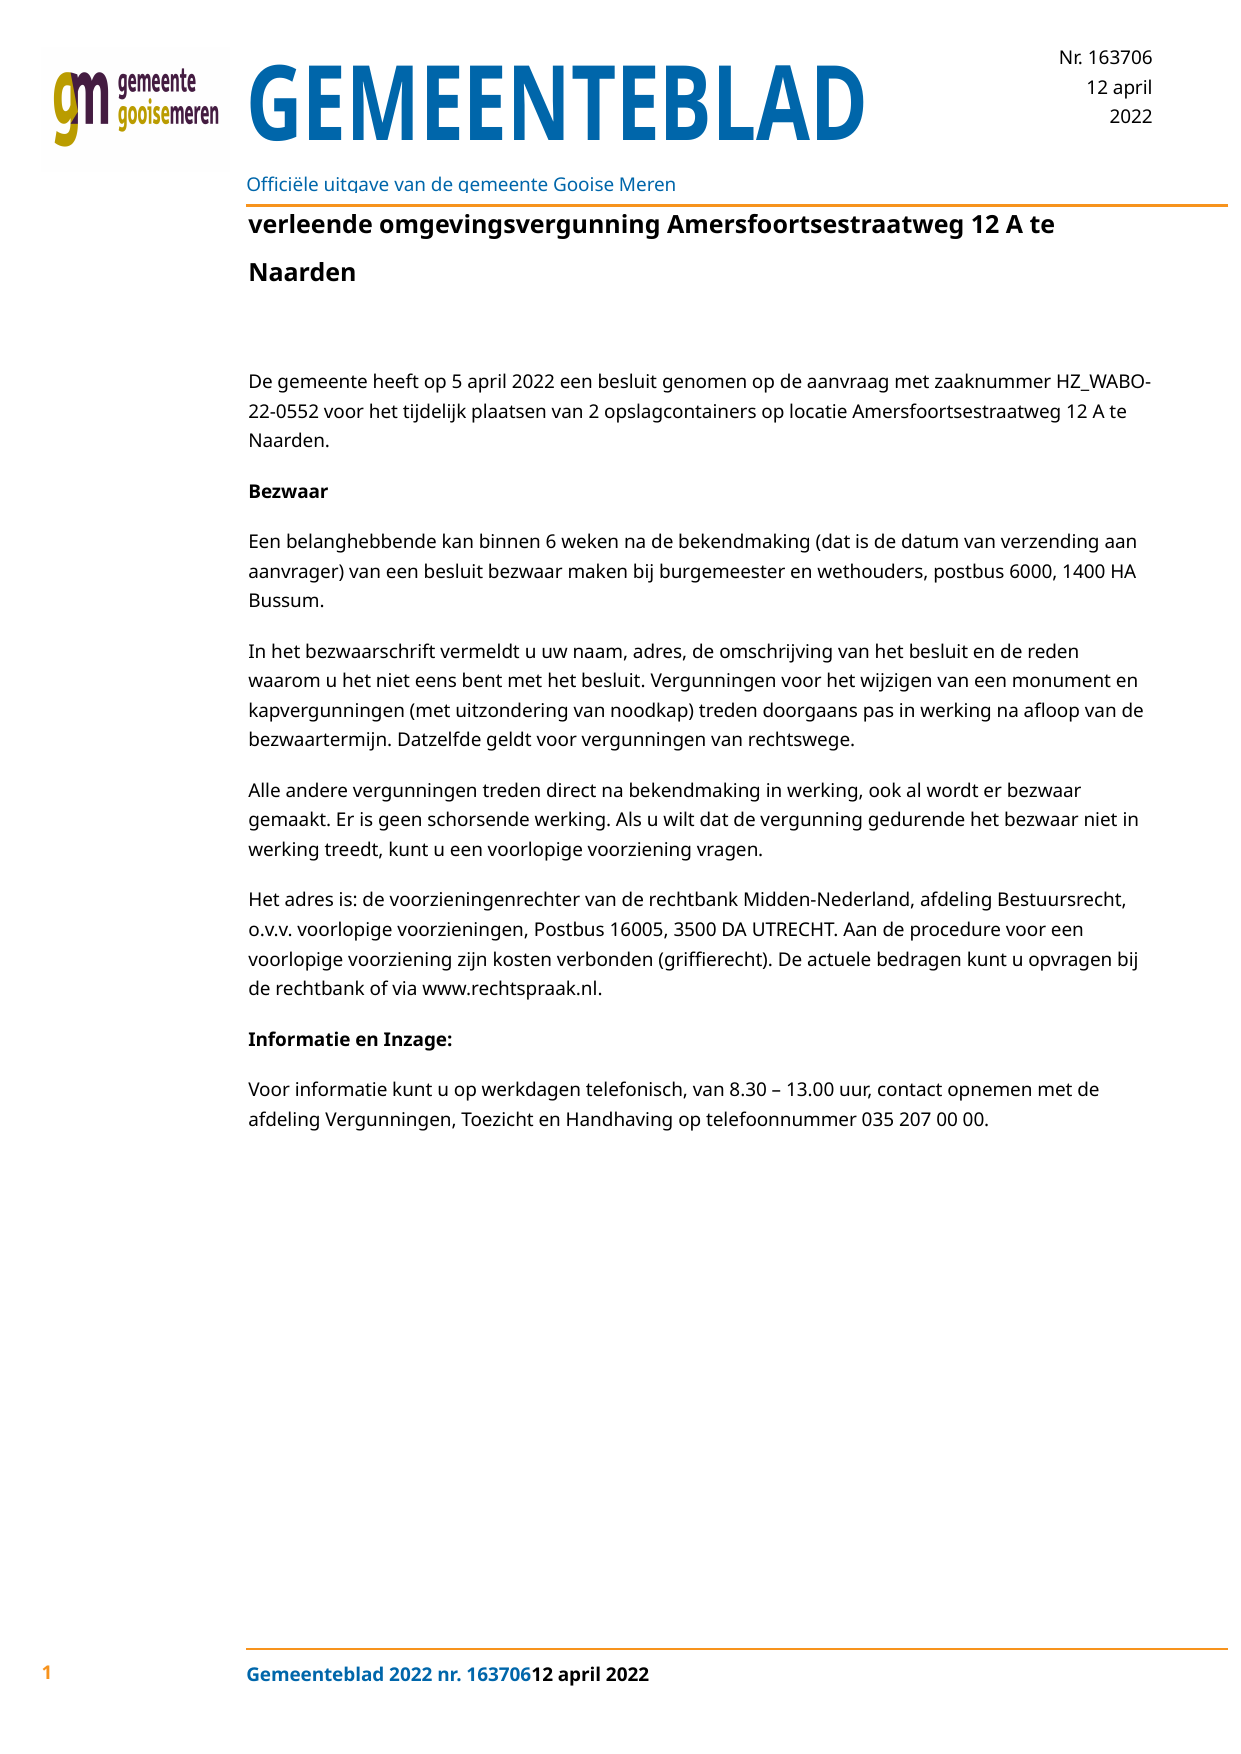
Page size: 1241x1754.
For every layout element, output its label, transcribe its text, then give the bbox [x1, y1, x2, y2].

text In het bezwaarschrift vermeldt u uw naam, adres, de omschrijving van het besluit en de reden waarom u het niet eens bent met het besluit. Vergunningen voor het wijzigen van een monument en kapvergunningen (met uitzondering van noodkap) treden doorgaans pas in werking na afloop van de bezwaartermijn. Datzelfde geldt voor vergunningen van rechtswege. [248, 638, 1152, 752]
text De gemeente heeft op 5 april 2022 een besluit genomen op de aanvraag met zaaknummer HZ_WABO-22-0552 voor het tijdelijk plaatsen van 2 opslagcontainers op locatie Amersfoortsestraatweg 12 A te Naarden. [248, 368, 1152, 453]
text Voor informatie kunt u op werkdagen telefonisch, van 8.30 – 13.00 uur, contact opnemen met de afdeling Vergunningen, Toezicht en Handhaving op telefoonnummer 035 207 00 00. [248, 1076, 1152, 1132]
text Alle andere vergunningen treden direct na bekendmaking in werking, ook al wordt er bezwaar gemaakt. Er is geen schorsende werking. Als u wilt dat de vergunning gedurende het bezwaar niet in werking treedt, kunt u een voorlopige voorziening vragen. [248, 777, 1152, 862]
text Een belanghebbende kan binnen 6 weken na de bekendmaking (dat is de datum van verzending aan aanvrager) van een besluit bezwaar maken bij burgemeester en wethouders, postbus 6000, 1400 HA Bussum. [248, 528, 1152, 613]
text verleende omgevingsvergunning Amersfoortsestraatweg 12 A te Naarden [248, 207, 1152, 288]
text Het adres is: de voorzieningenrechter van de rechtbank Midden-Nederland, afdeling Bestuursrecht, o.v.v. voorlopige voorzieningen, Postbus 16005, 3500 DA UTRECHT. Aan de procedure voor een voorlopige voorziening zijn kosten verbonden (griffierecht). De actuele bedragen kunt u opvragen bij de rechtbank of via www.rechtspraak.nl. [248, 887, 1152, 1001]
text Bezwaar [248, 478, 1152, 504]
text Informatie en Inzage: [248, 1026, 1152, 1052]
picture [41, 47, 231, 172]
